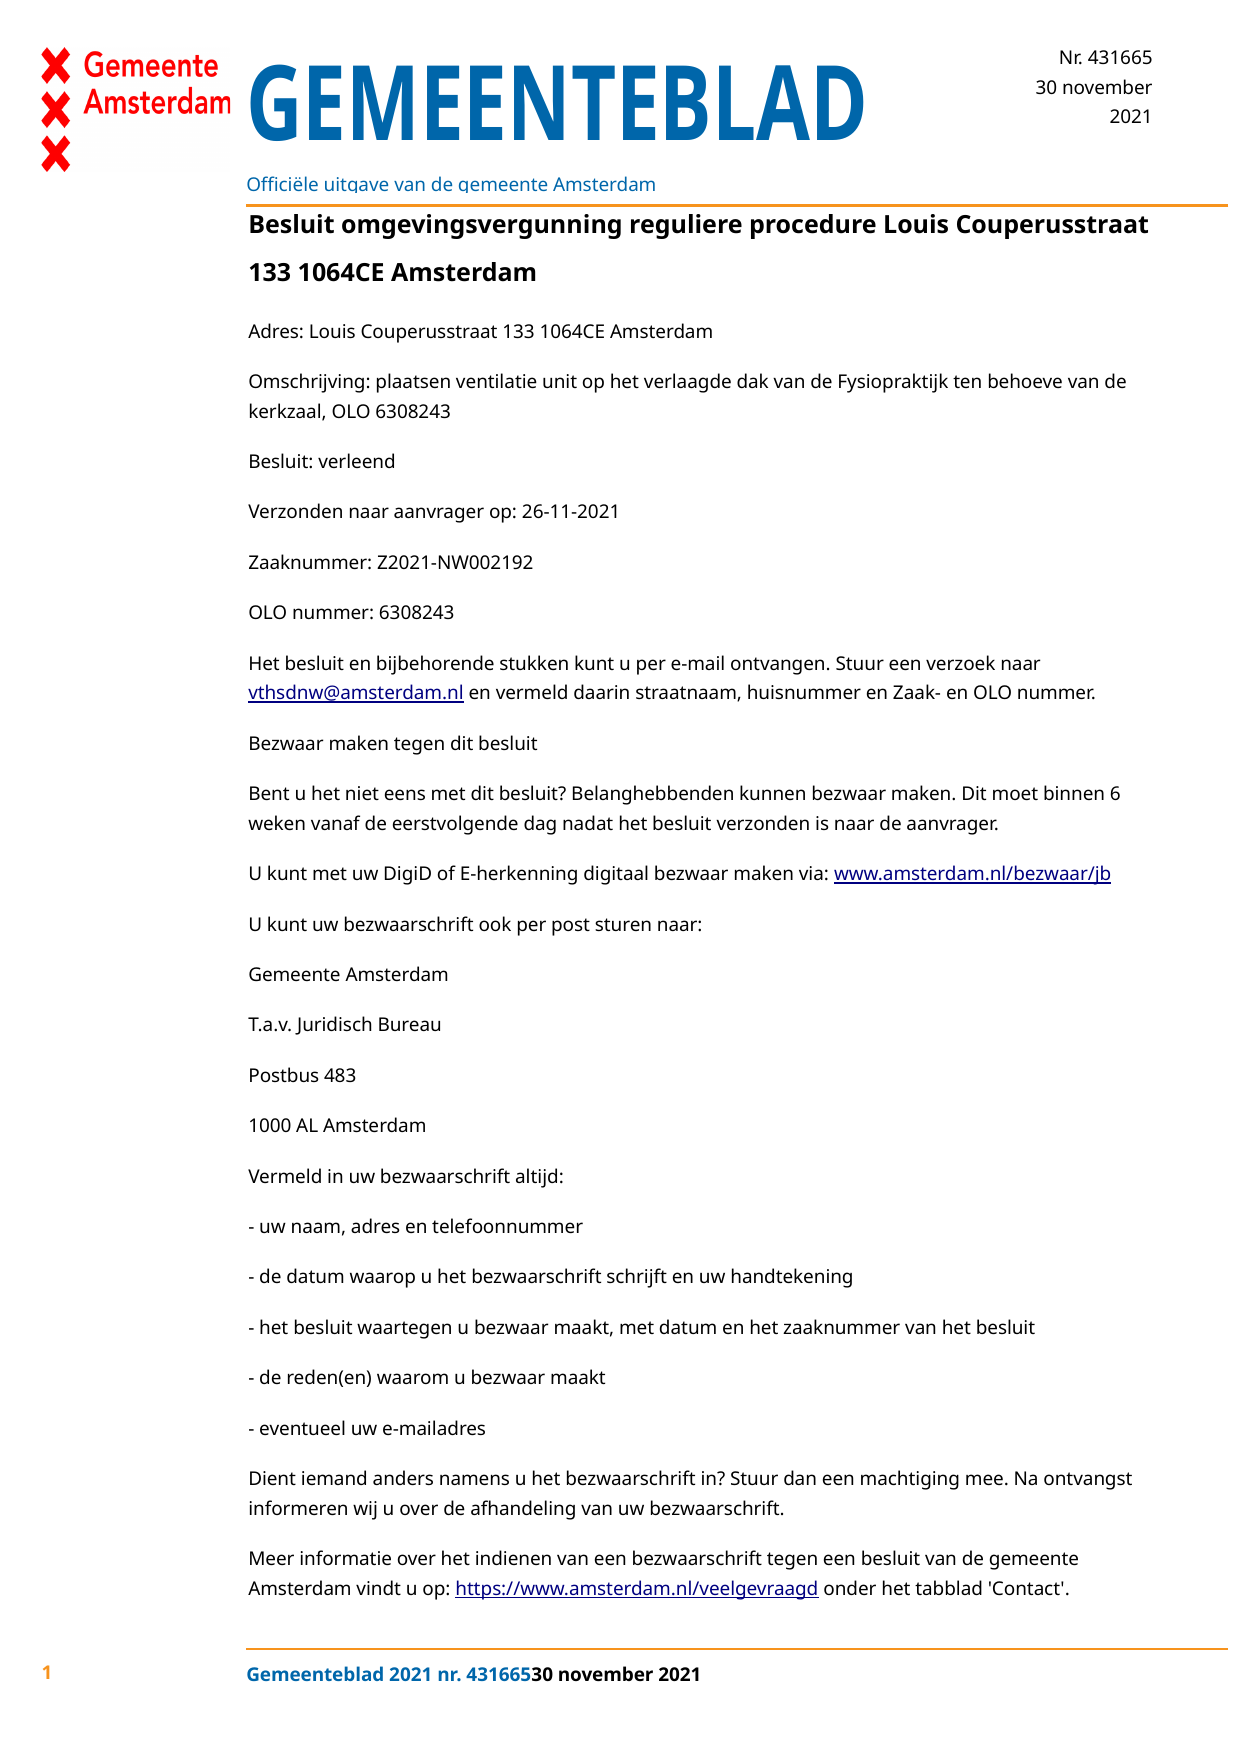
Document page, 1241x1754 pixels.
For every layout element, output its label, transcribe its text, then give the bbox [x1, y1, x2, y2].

text Adres: Louis Couperusstraat 133 1064CE Amsterdam [248, 318, 1152, 344]
text Gemeente Amsterdam [248, 961, 1152, 987]
text Vermeld in uw bezwaarschrift altijd: [248, 1163, 1152, 1189]
text Dient iemand anders namens u het bezwaarschrift in? Stuur dan een machtiging mee. Na ontvangst informeren wij u over de afhandeling van uw bezwaarschrift. [248, 1465, 1152, 1521]
text U kunt uw bezwaarschrift ook per post sturen naar: [248, 911, 1152, 937]
text Verzonden naar aanvrager op: 26-11-2021 [248, 499, 1152, 524]
text Postbus 483 [248, 1062, 1152, 1088]
text - eventueel uw e-mailadres [248, 1415, 1152, 1441]
text - de reden(en) waarom u bezwaar maakt [248, 1364, 1152, 1390]
text T.a.v. Juridisch Bureau [248, 1012, 1152, 1037]
text Meer informatie over het indienen van een bezwaarschrift tegen een besluit van de gemeente Amsterdam vindt u op: https://www.amsterdam.nl/veelgevraagd onder het tabblad 'Contact'. [248, 1545, 1152, 1601]
text Zaaknummer: Z2021-NW002192 [248, 549, 1152, 575]
text - het besluit waartegen u bezwaar maakt, met datum en het zaaknummer van het besluit [248, 1314, 1152, 1340]
picture [41, 47, 231, 172]
text Omschrijving: plaatsen ventilatie unit op het verlaagde dak van de Fysiopraktijk ten behoeve van de kerkzaal, OLO 6308243 [248, 368, 1152, 424]
text Bent u het niet eens met dit besluit? Belanghebbenden kunnen bezwaar maken. Dit moet binnen 6 weken vanaf de eerstvolgende dag nadat het besluit verzonden is naar de aanvrager. [248, 780, 1152, 836]
text U kunt met uw DigiD of E-herkenning digitaal bezwaar maken via: www.amsterdam.nl/bezwaar/jb [248, 860, 1152, 886]
text - de datum waarop u het bezwaarschrift schrijft en uw handtekening [248, 1264, 1152, 1289]
text OLO nummer: 6308243 [248, 599, 1152, 625]
text Het besluit en bijbehorende stukken kunt u per e-mail ontvangen. Stuur een verzoek naar vthsdnw@amsterdam.nl en vermeld daarin straatnaam, huisnummer en Zaak- en OLO nummer. [248, 650, 1152, 705]
text Besluit: verleend [248, 448, 1152, 474]
text - uw naam, adres en telefoonnummer [248, 1213, 1152, 1239]
text Besluit omgevingsvergunning reguliere procedure Louis Couperusstraat 133 1064CE Amsterdam [248, 207, 1152, 288]
text Bezwaar maken tegen dit besluit [248, 730, 1152, 756]
text 1000 AL Amsterdam [248, 1112, 1152, 1138]
